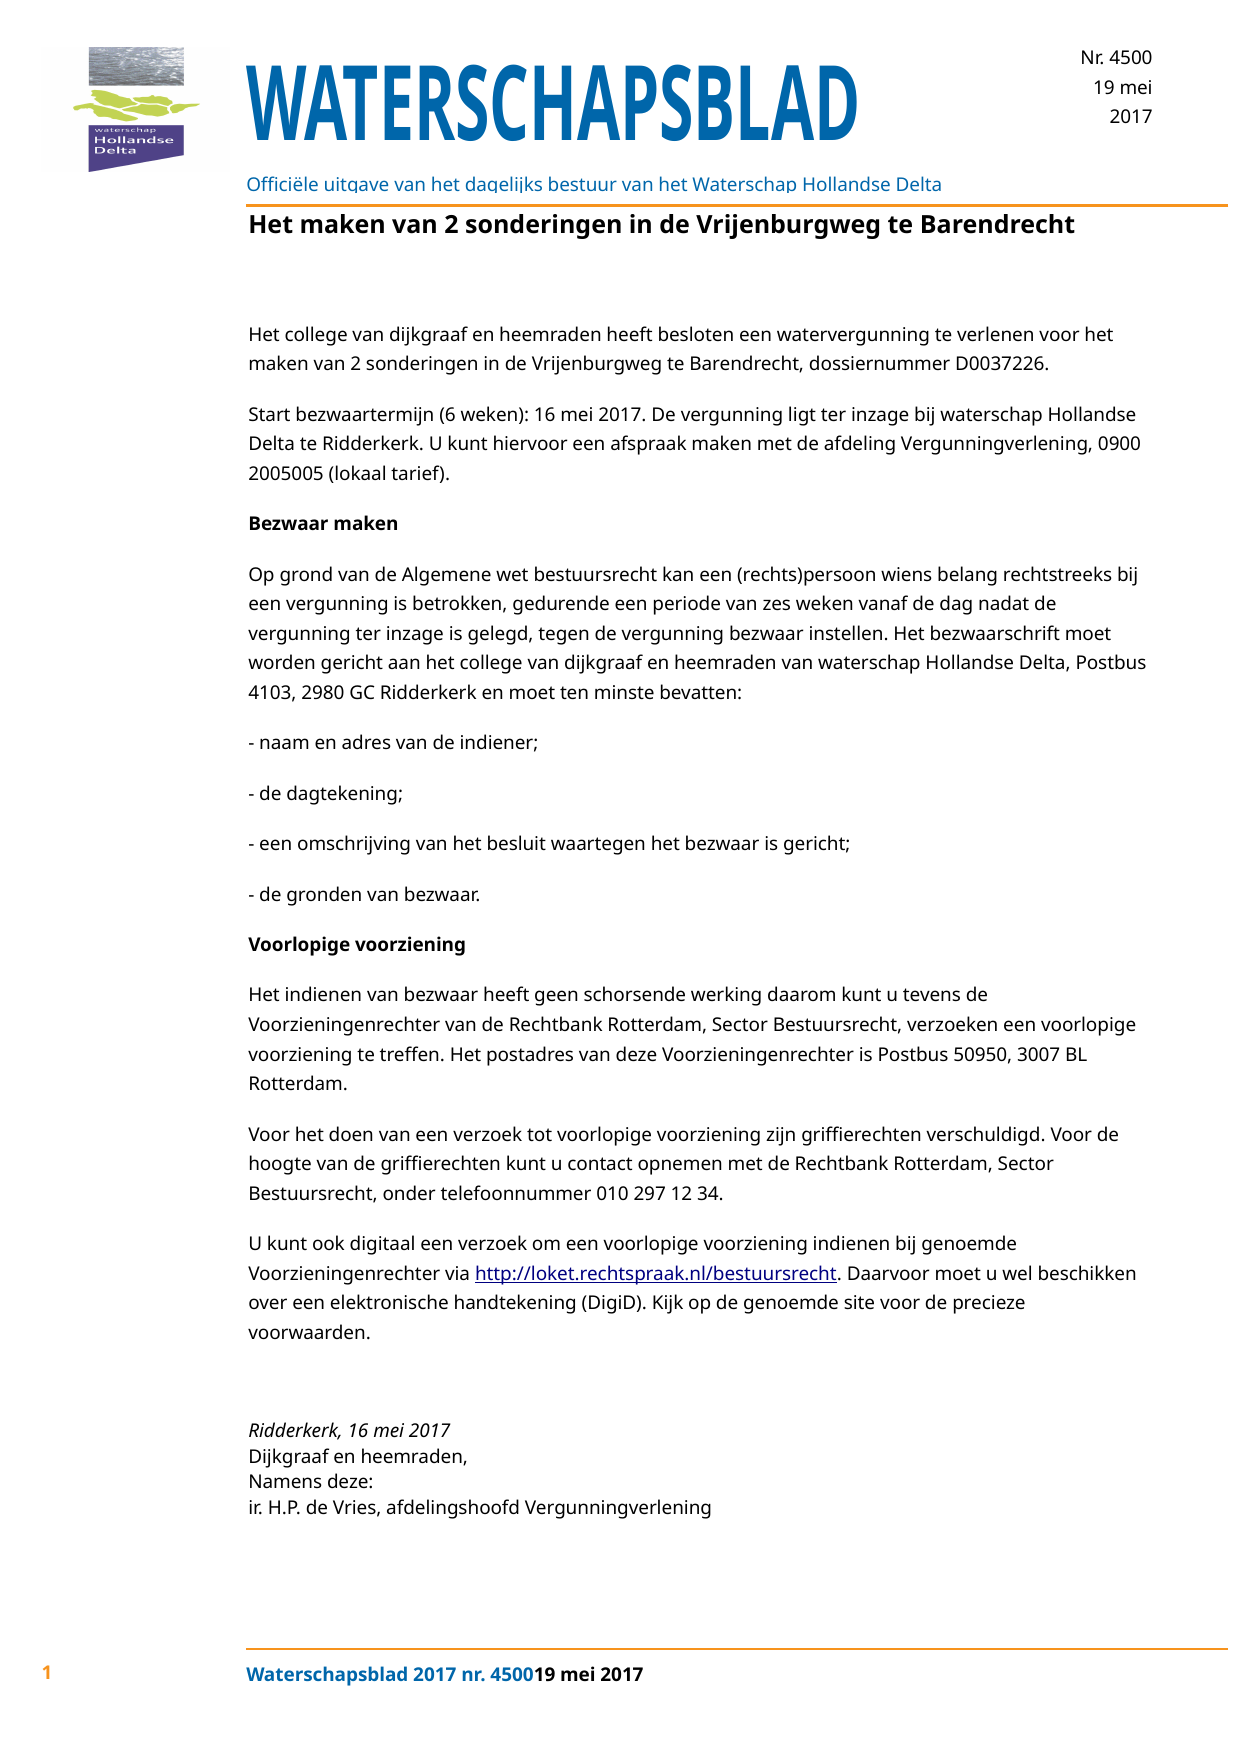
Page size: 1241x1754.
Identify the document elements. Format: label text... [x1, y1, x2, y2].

text Het maken van 2 sonderingen in de Vrijenburgweg te Barendrecht [248, 207, 1152, 241]
picture [41, 47, 231, 172]
text U kunt ook digitaal een verzoek om een voorlopige voorziening indienen bij genoemde Voorzieningenrechter via http://loket.rechtspraak.nl/bestuursrecht. Daarvoor moet u wel beschikken over een elektronische handtekening (DigiD). Kijk op de genoemde site voor de precieze voorwaarden. [248, 1230, 1152, 1345]
text Voor het doen van een verzoek tot voorlopige voorziening zijn griffierechten verschuldigd. Voor de hoogte van de griffierechten kunt u contact opnemen met de Rechtbank Rotterdam, Sector Bestuursrecht, onder telefoonnummer 010 297 12 34. [248, 1121, 1152, 1206]
text Dijkgraaf en heemraden, [248, 1443, 1152, 1469]
text Het college van dijkgraaf en heemraden heeft besloten een watervergunning te verlenen voor het maken van 2 sonderingen in de Vrijenburgweg te Barendrecht, dossiernummer D0037226. [248, 321, 1152, 376]
text Het indienen van bezwaar heeft geen schorsende werking daarom kunt u tevens de Voorzieningenrechter van de Rechtbank Rotterdam, Sector Bestuursrecht, verzoeken een voorlopige voorziening te treffen. Het postadres van deze Voorzieningenrechter is Postbus 50950, 3007 BL Rotterdam. [248, 982, 1152, 1096]
text Op grond van de Algemene wet bestuursrecht kan een (rechts)persoon wiens belang rechtstreeks bij een vergunning is betrokken, gedurende een periode van zes weken vanaf de dag nadat de vergunning ter inzage is gelegd, tegen de vergunning bezwaar instellen. Het bezwaarschrift moet worden gericht aan het college van dijkgraaf en heemraden van waterschap Hollandse Delta, Postbus 4103, 2980 GC Ridderkerk en moet ten minste bevatten: [248, 561, 1152, 705]
text Namens deze: [248, 1469, 1152, 1494]
text Start bezwaartermijn (6 weken): 16 mei 2017. De vergunning ligt ter inzage bij waterschap Hollandse Delta te Ridderkerk. U kunt hiervoor een afspraak maken met de afdeling Vergunningverlening, 0900 2005005 (lokaal tarief). [248, 401, 1152, 486]
text - de dagtekening; [248, 780, 1152, 806]
text Ridderkerk, 16 mei 2017 [248, 1417, 1152, 1443]
text - de gronden van bezwaar. [248, 881, 1152, 906]
text - een omschrijving van het besluit waartegen het bezwaar is gericht; [248, 830, 1152, 856]
text Bezwaar maken [248, 510, 1152, 536]
text Voorlopige voorziening [248, 931, 1152, 957]
text ir. H.P. de Vries, afdelingshoofd Vergunningverlening [248, 1494, 1152, 1520]
text - naam en adres van de indiener; [248, 729, 1152, 755]
